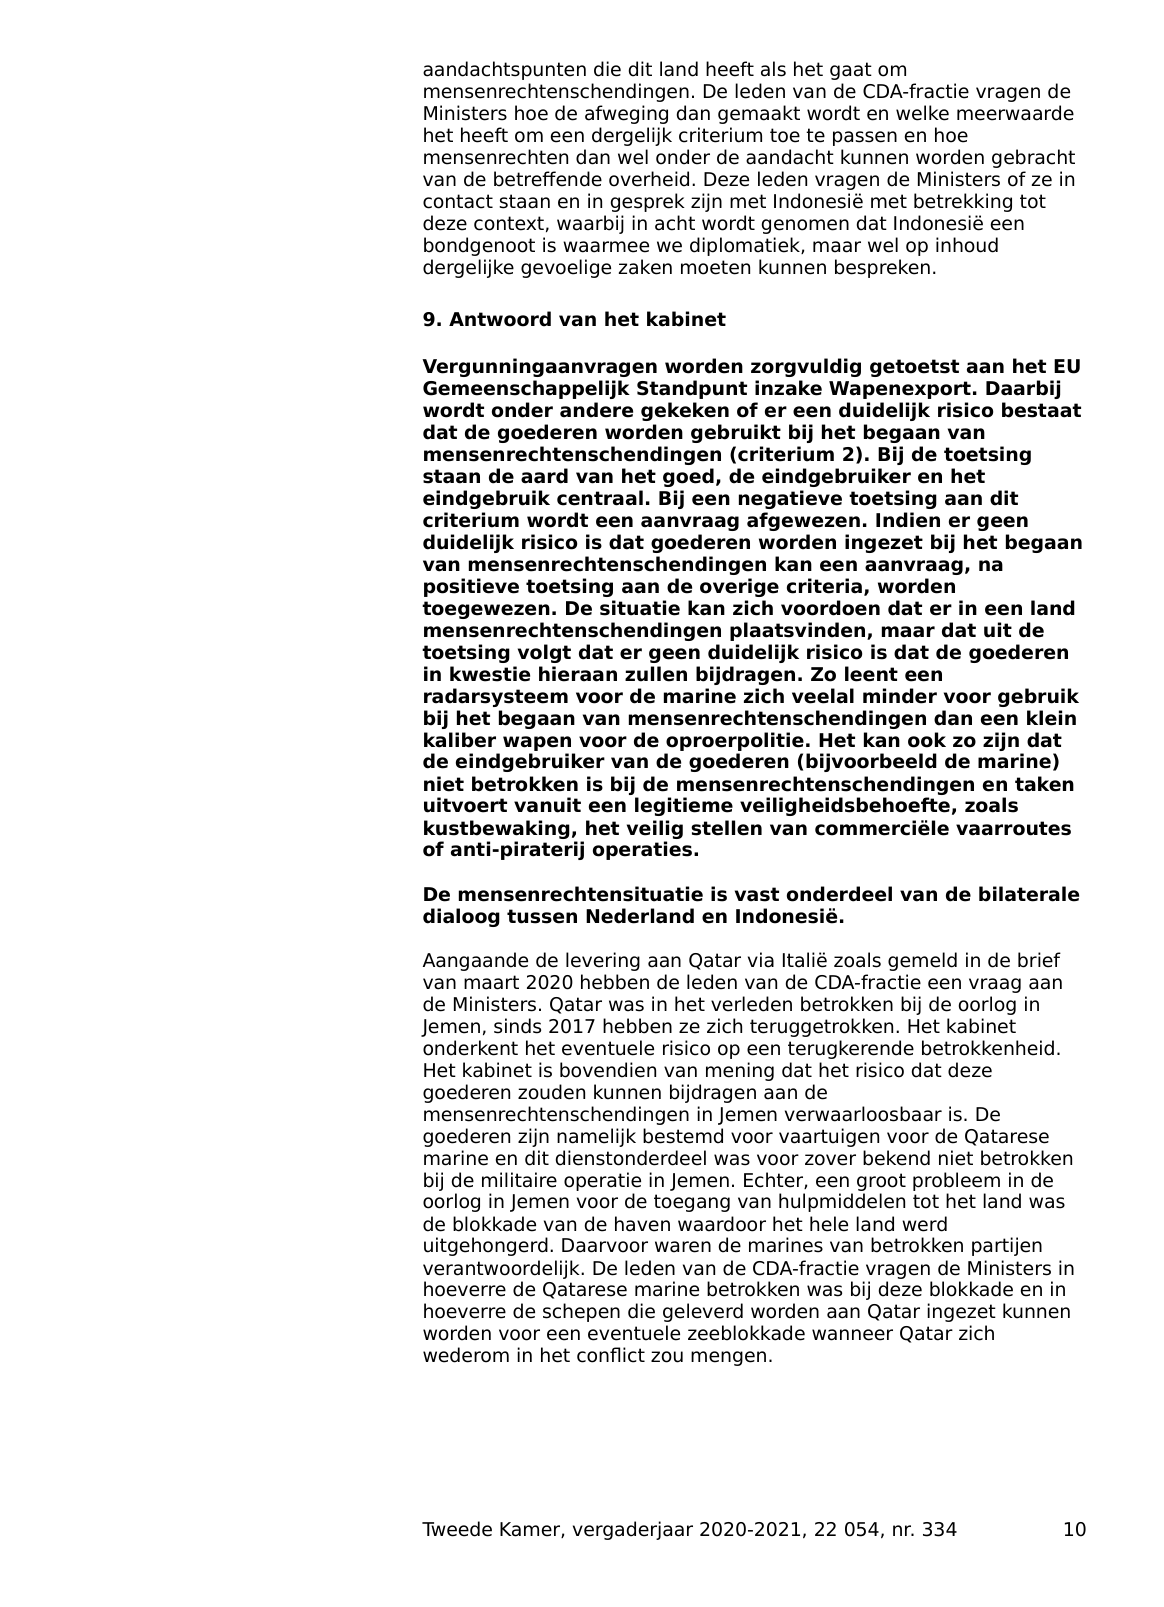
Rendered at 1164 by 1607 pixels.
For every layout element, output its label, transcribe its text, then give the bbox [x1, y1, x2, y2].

subtitle 9. Antwoord van het kabinet [422, 309, 1087, 331]
text Vergunningaanvragen worden zorgvuldig getoetst aan het EU Gemeenschappelijk Standpunt inzake Wapenexport. Daarbij wordt onder andere gekeken of er een duidelijk risico bestaat dat de goederen worden gebruikt bij het begaan van mensenrechtenschendingen (criterium 2). Bij de toetsing staan de aard van het goed, de eindgebruiker en het eindgebruik centraal. Bij een negatieve toetsing aan dit criterium wordt een aanvraag afgewezen. Indien er geen duidelijk risico is dat goederen worden ingezet bij het begaan van mensenrechtenschendingen kan een aanvraag, na positieve toetsing aan de overige criteria, worden toegewezen. De situatie kan zich voordoen dat er in een land mensenrechtenschendingen plaatsvinden, maar dat uit de toetsing volgt dat er geen duidelijk risico is dat de goederen in kwestie hieraan zullen bijdragen. Zo leent een radarsysteem voor de marine zich veelal minder voor gebruik bij het begaan van mensenrechtenschendingen dan een klein kaliber wapen voor de oproerpolitie. Het kan ook zo zijn dat de eindgebruiker van de goederen (bijvoorbeeld de marine) niet betrokken is bij de mensenrechtenschendingen en taken uitvoert vanuit een legitieme veiligheidsbehoefte, zoals kustbewaking, het veilig stellen van commerciële vaarroutes of anti-piraterij operaties. [422, 356, 1087, 861]
text De mensenrechtensituatie is vast onderdeel van de bilaterale dialoog tussen Nederland en Indonesië. [422, 883, 1087, 927]
text Aangaande de levering aan Qatar via Italië zoals gemeld in de brief van maart 2020 hebben de leden van de CDA-fractie een vraag aan de Ministers. Qatar was in het verleden betrokken bij de oorlog in Jemen, sinds 2017 hebben ze zich teruggetrokken. Het kabinet onderkent het eventuele risico op een terugkerende betrokkenheid. Het kabinet is bovendien van mening dat het risico dat deze goederen zouden kunnen bijdragen aan de mensenrechtenschendingen in Jemen verwaarloosbaar is. De goederen zijn namelijk bestemd voor vaartuigen voor de Qatarese marine en dit dienstonderdeel was voor zover bekend niet betrokken bij de militaire operatie in Jemen. Echter, een groot probleem in de oorlog in Jemen voor de toegang van hulpmiddelen tot het land was de blokkade van de haven waardoor het hele land werd uitgehongerd. Daarvoor waren de marines van betrokken partijen verantwoordelijk. De leden van de CDA-fractie vragen de Ministers in hoeverre de Qatarese marine betrokken was bij deze blokkade en in hoeverre de schepen die geleverd worden aan Qatar ingezet kunnen worden voor een eventuele zeeblokkade wanneer Qatar zich wederom in het conflict zou mengen. [422, 950, 1087, 1367]
text aandachtspunten die dit land heeft als het gaat om mensenrechtenschendingen. De leden van de CDA-fractie vragen de Ministers hoe de afweging dan gemaakt wordt en welke meerwaarde het heeft om een dergelijk criterium toe te passen en hoe mensenrechten dan wel onder de aandacht kunnen worden gebracht van de betreffende overheid. Deze leden vragen de Ministers of ze in contact staan en in gesprek zijn met Indonesië met betrekking tot deze context, waarbij in acht wordt genomen dat Indonesië een bondgenoot is waarmee we diplomatiek, maar wel op inhoud dergelijke gevoelige zaken moeten kunnen bespreken. [422, 59, 1087, 279]
